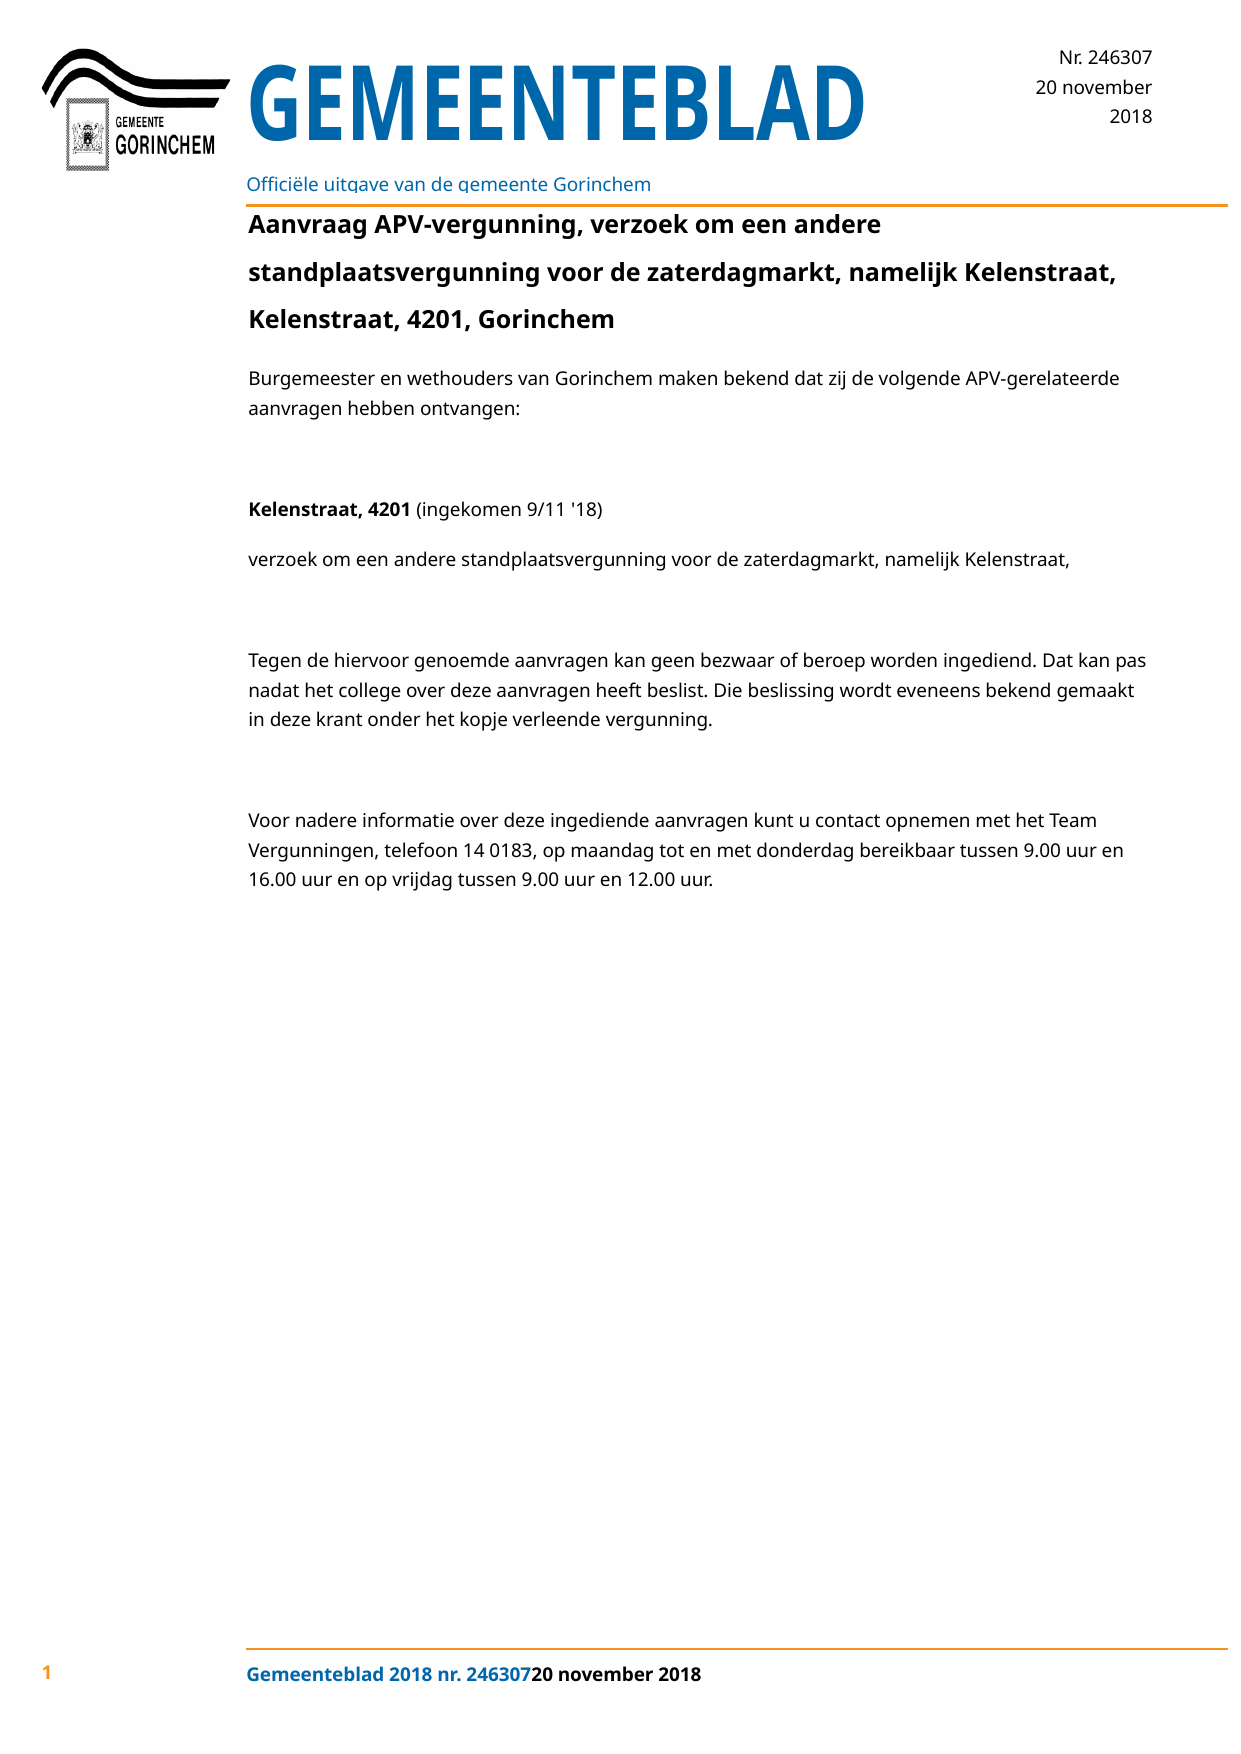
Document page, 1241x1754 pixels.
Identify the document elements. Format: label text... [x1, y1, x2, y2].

picture [41, 47, 231, 172]
text Aanvraag APV-vergunning, verzoek om een andere standplaatsvergunning voor de zaterdagmarkt, namelijk Kelenstraat, Kelenstraat, 4201, Gorinchem [248, 207, 1152, 336]
text Voor nadere informatie over deze ingediende aanvragen kunt u contact opnemen met het Team Vergunningen, telefoon 14 0183, op maandag tot en met donderdag bereikbaar tussen 9.00 uur en 16.00 uur en op vrijdag tussen 9.00 uur en 12.00 uur. [248, 807, 1152, 892]
text Kelenstraat, 4201 (ingekomen 9/11 '18) [248, 496, 1152, 522]
text Tegen de hiervoor genoemde aanvragen kan geen bezwaar of beroep worden ingediend. Dat kan pas nadat het college over deze aanvragen heeft beslist. Die beslissing wordt eveneens bekend gemaakt in deze krant onder het kopje verleende vergunning. [248, 647, 1152, 732]
text Burgemeester en wethouders van Gorinchem maken bekend dat zij de volgende APV-gerelateerde aanvragen hebben ontvangen: [248, 366, 1152, 421]
text verzoek om een andere standplaatsvergunning voor de zaterdagmarkt, namelijk Kelenstraat, [248, 546, 1152, 572]
